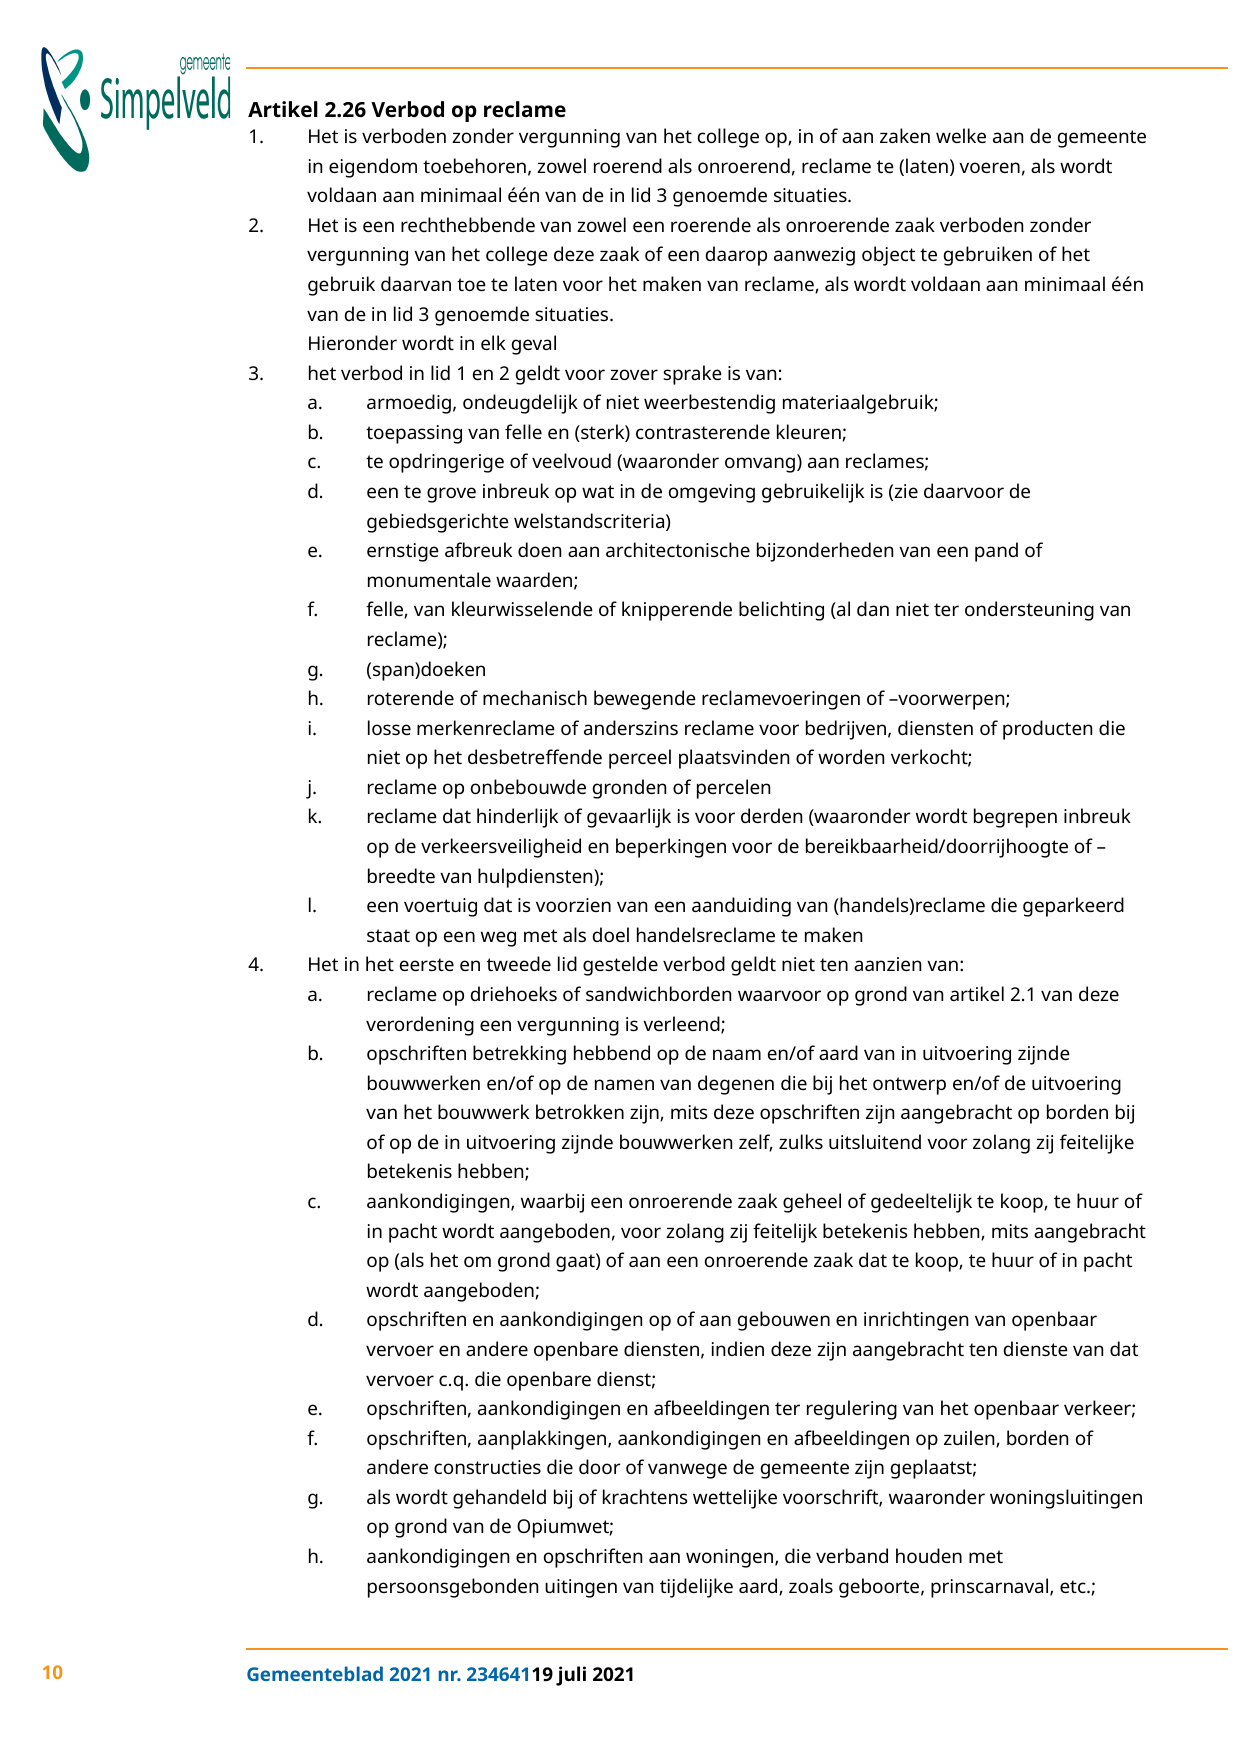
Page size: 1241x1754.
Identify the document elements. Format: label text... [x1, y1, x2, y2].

list reclame dat hinderlijk of gevaarlijk is voor derden (waaronder wordt begrepen inbreuk op de verkeersveiligheid en beperkingen voor de bereikbaarheid/doorrijhoogte of –breedte van hulpdiensten); [307, 804, 1152, 888]
list toepassing van felle en (sterk) contrasterende kleuren; [307, 419, 1152, 445]
list losse merkenreclame of anderszins reclame voor bedrijven, diensten of producten die niet op het desbetreffende perceel plaatsvinden of worden verkocht; [307, 715, 1152, 770]
list (span)doeken [307, 656, 1152, 681]
picture [41, 47, 231, 172]
list felle, van kleurwisselende of knipperende belichting (al dan niet ter ondersteuning van reclame); [307, 597, 1152, 652]
list aankondigingen en opschriften aan woningen, die verband houden met persoonsgebonden uitingen van tijdelijke aard, zoals geboorte, prinscarnaval, etc.; [307, 1543, 1152, 1598]
list Het is een rechthebbende van zowel een roerende als onroerende zaak verboden zonder vergunning van het college deze zaak of een daarop aanwezig object te gebruiken of het gebruik daarvan toe te laten voor het maken van reclame, als wordt voldaan aan minimaal één van de in lid 3 genoemde situaties. [248, 212, 1152, 326]
list Hieronder wordt in elk geval [248, 330, 1152, 356]
list reclame op onbebouwde gronden of percelen [307, 774, 1152, 800]
list als wordt gehandeld bij of krachtens wettelijke voorschrift, waaronder woningsluitingen op grond van de Opiumwet; [307, 1484, 1152, 1539]
list een voertuig dat is voorzien van een aanduiding van (handels)reclame die geparkeerd staat op een weg met als doel handelsreclame te maken [307, 892, 1152, 948]
list Het is verboden zonder vergunning van het college op, in of aan zaken welke aan de gemeente in eigendom toebehoren, zowel roerend als onroerend, reclame te (laten) voeren, als wordt voldaan aan minimaal één van de in lid 3 genoemde situaties. [248, 123, 1152, 208]
list roterende of mechanisch bewegende reclamevoeringen of –voorwerpen; [307, 685, 1152, 711]
list opschriften en aankondigingen op of aan gebouwen en inrichtingen van openbaar vervoer en andere openbare diensten, indien deze zijn aangebracht ten dienste van dat vervoer c.q. die openbare dienst; [307, 1307, 1152, 1391]
list opschriften, aanplakkingen, aankondigingen en afbeeldingen op zuilen, borden of andere constructies die door of vanwege de gemeente zijn geplaatst; [307, 1425, 1152, 1480]
list het verbod in lid 1 en 2 geldt voor zover sprake is van: [248, 360, 1152, 386]
list armoedig, ondeugdelijk of niet weerbestendig materiaalgebruik; [307, 389, 1152, 415]
list aankondigingen, waarbij een onroerende zaak geheel of gedeeltelijk te koop, te huur of in pacht wordt aangeboden, voor zolang zij feitelijk betekenis hebben, mits aangebracht op (als het om grond gaat) of aan een onroerende zaak dat te koop, te huur of in pacht wordt aangeboden; [307, 1188, 1152, 1303]
list opschriften, aankondigingen en afbeeldingen ter regulering van het openbaar verkeer; [307, 1395, 1152, 1421]
list te opdringerige of veelvoud (waaronder omvang) aan reclames; [307, 449, 1152, 474]
list een te grove inbreuk op wat in de omgeving gebruikelijk is (zie daarvoor de gebiedsgerichte welstandscriteria) [307, 478, 1152, 533]
list reclame op driehoeks of sandwichborden waarvoor op grond van artikel 2.1 van deze verordening een vergunning is verleend; [307, 981, 1152, 1036]
list opschriften betrekking hebbend op de naam en/of aard van in uitvoering zijnde bouwwerken en/of op de namen van degenen die bij het ontwerp en/of de uitvoering van het bouwwerk betrokken zijn, mits deze opschriften zijn aangebracht op borden bij of op de in uitvoering zijnde bouwwerken zelf, zulks uitsluitend voor zolang zij feitelijke betekenis hebben; [307, 1040, 1152, 1184]
text Artikel 2.26 Verbod op reclame [248, 95, 1152, 123]
list ernstige afbreuk doen aan architectonische bijzonderheden van een pand of monumentale waarden; [307, 537, 1152, 593]
list Het in het eerste en tweede lid gestelde verbod geldt niet ten aanzien van: [248, 952, 1152, 977]
